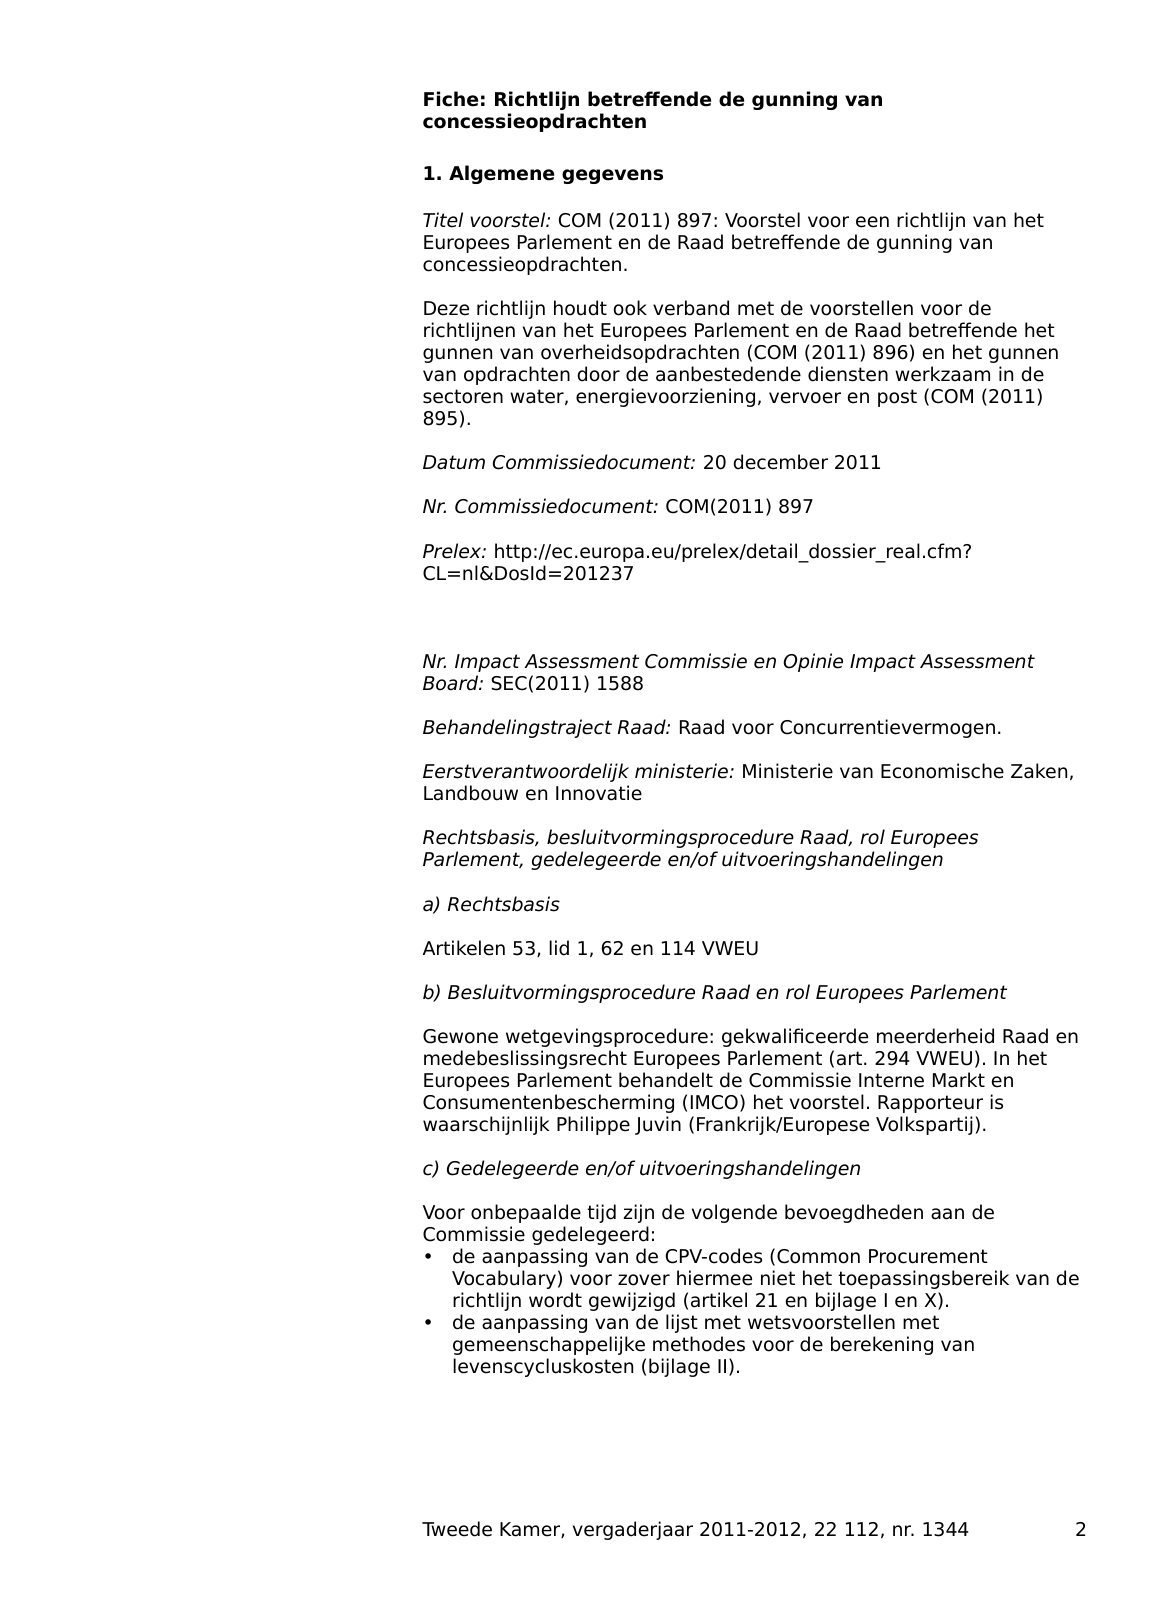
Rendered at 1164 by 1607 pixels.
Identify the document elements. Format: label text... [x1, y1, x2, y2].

text Prelex: http://ec.europa.eu/prelex/detail_dossier_real.cfm?CL=nl&DosId=201237 [422, 541, 1087, 584]
text Eerstverantwoordelijk ministerie: Ministerie van Economische Zaken, Landbouw en Innovatie [422, 761, 1087, 805]
text Datum Commissiedocument: 20 december 2011 [422, 452, 1087, 474]
subtitle b) Besluitvormingsprocedure Raad en rol Europees Parlement [422, 982, 1087, 1004]
text Artikelen 53, lid 1, 62 en 114 VWEU [422, 938, 1087, 959]
text Titel voorstel: COM (2011) 897: Voorstel voor een richtlijn van het Europees Parlement en de Raad betreffende de gunning van concessieopdrachten. [422, 210, 1087, 276]
text Voor onbepaalde tijd zijn de volgende bevoegdheden aan de Commissie gedelegeerd: [422, 1202, 1087, 1246]
subtitle c) Gedelegeerde en/of uitvoeringshandelingen [422, 1158, 1087, 1180]
text Nr. Impact Assessment Commissie en Opinie Impact Assessment Board: SEC(2011) 1588 [422, 651, 1087, 695]
subtitle Fiche: Richtlijn betreffende de gunning van concessieopdrachten [422, 89, 1087, 133]
text Gewone wetgevingsprocedure: gekwalificeerde meerderheid Raad en medebeslissingsrecht Europees Parlement (art. 294 VWEU). In het Europees Parlement behandelt de Commissie Interne Markt en Consumentenbescherming (IMCO) het voorstel. Rapporteur is waarschijnlijk Philippe Juvin (Frankrijk/Europese Volkspartij). [422, 1026, 1087, 1136]
subtitle 1. Algemene gegevens [422, 163, 1087, 185]
text • de aanpassing van de lijst met wetsvoorstellen met gemeenschappelijke methodes voor de berekening van levenscycluskosten (bijlage II). [422, 1312, 1087, 1378]
text Nr. Commissiedocument: COM(2011) 897 [422, 496, 1087, 518]
text Deze richtlijn houdt ook verband met de voorstellen voor de richtlijnen van het Europees Parlement en de Raad betreffende het gunnen van overheidsopdrachten (COM (2011) 896) en het gunnen van opdrachten door de aanbestedende diensten werkzaam in de sectoren water, energievoorziening, vervoer en post (COM (2011) 895). [422, 298, 1087, 430]
text Behandelingstraject Raad: Raad voor Concurrentievermogen. [422, 717, 1087, 739]
subtitle a) Rechtsbasis [422, 893, 1087, 915]
text • de aanpassing van de CPV-codes (Common Procurement Vocabulary) voor zover hiermee niet het toepassingsbereik van de richtlijn wordt gewijzigd (artikel 21 en bijlage I en X). [422, 1246, 1087, 1312]
text Rechtsbasis, besluitvormingsprocedure Raad, rol Europees Parlement, gedelegeerde en/of uitvoeringshandelingen [422, 827, 1087, 871]
